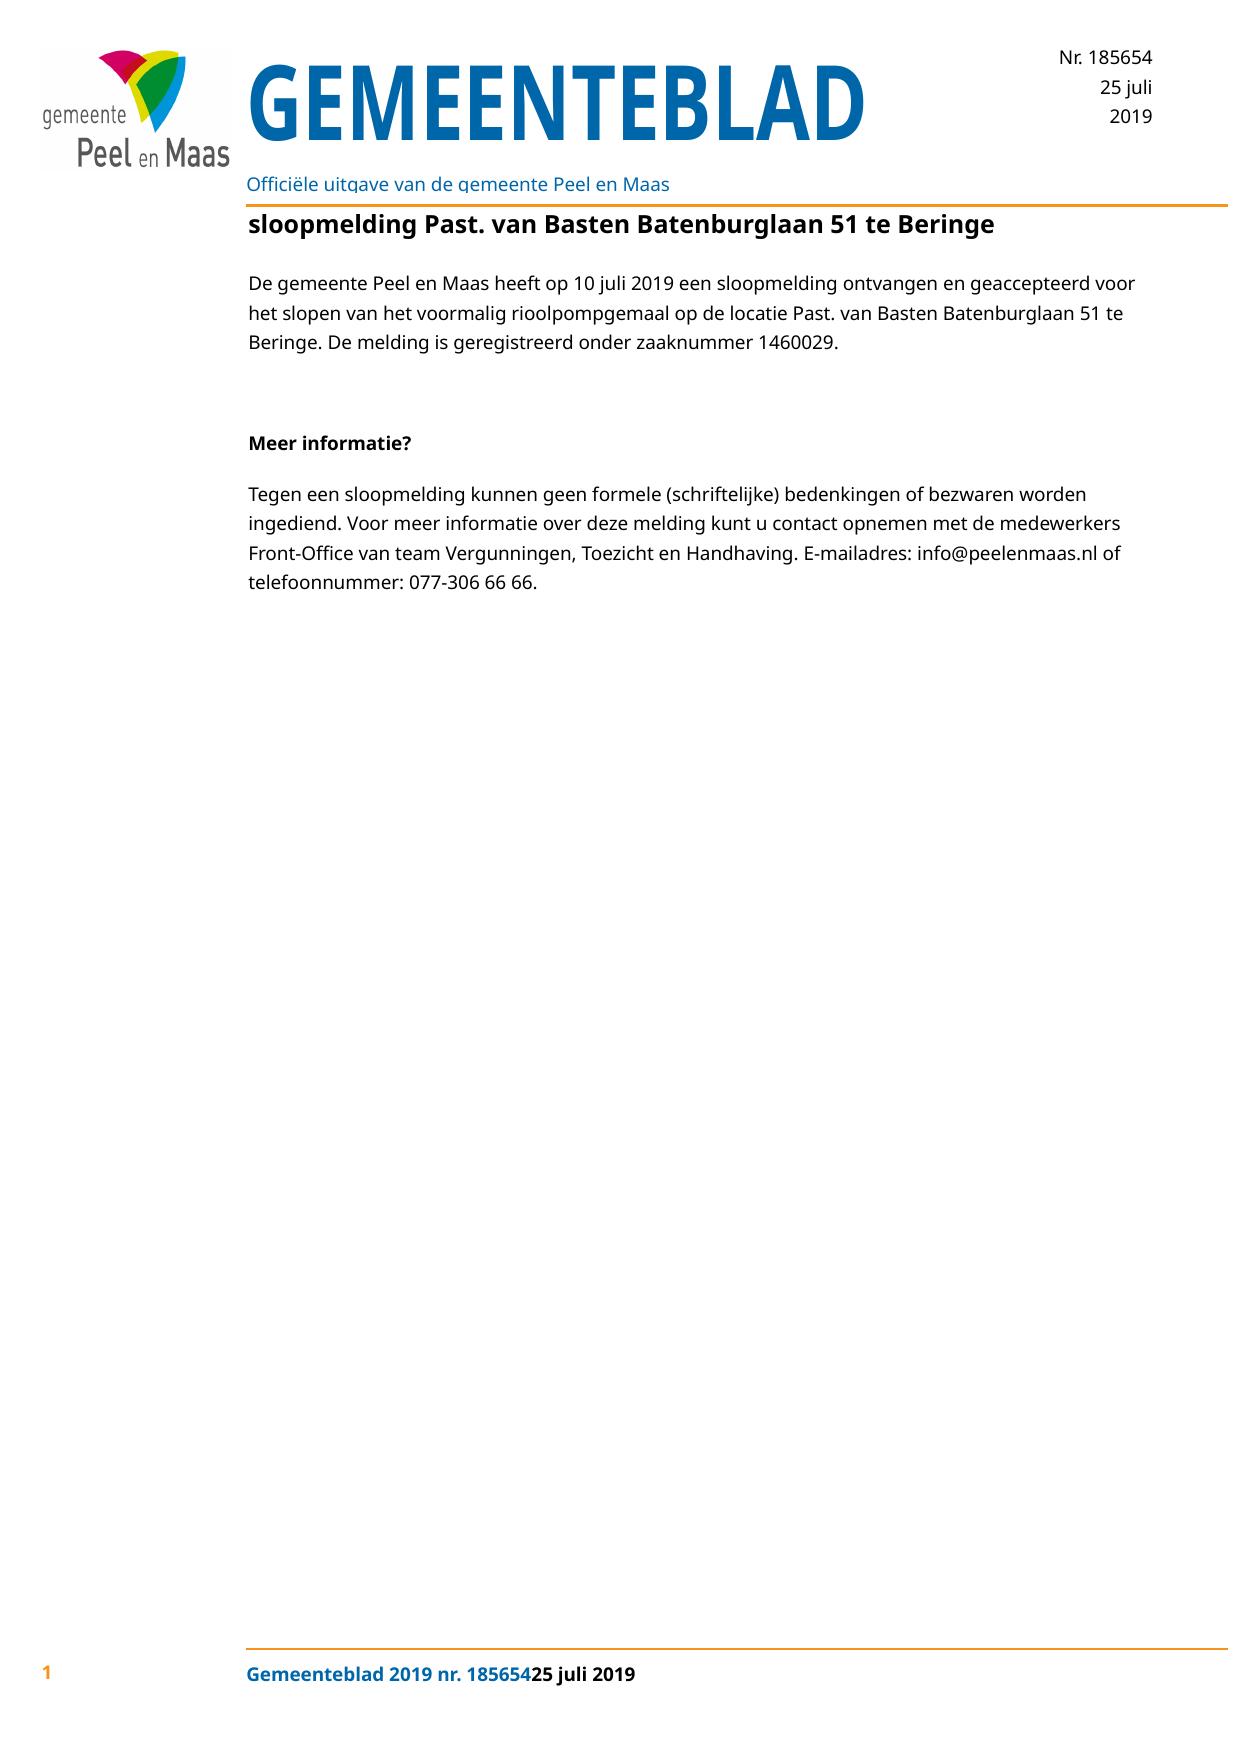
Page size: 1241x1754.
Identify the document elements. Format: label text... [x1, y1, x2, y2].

text Tegen een sloopmelding kunnen geen formele (schriftelijke) bedenkingen of bezwaren worden ingediend. Voor meer informatie over deze melding kunt u contact opnemen met de medewerkers Front-Office van team Vergunningen, Toezicht en Handhaving. E-mailadres: info@peelenmaas.nl of telefoonnummer: 077-306 66 66. [248, 481, 1152, 595]
text Meer informatie? [248, 430, 1152, 456]
text sloopmelding Past. van Basten Batenburglaan 51 te Beringe [248, 207, 1152, 241]
picture [41, 47, 231, 172]
text De gemeente Peel en Maas heeft op 10 juli 2019 een sloopmelding ontvangen en geaccepteerd voor het slopen van het voormalig rioolpompgemaal op de locatie Past. van Basten Batenburglaan 51 te Beringe. De melding is geregistreerd onder zaaknummer 1460029. [248, 270, 1152, 355]
